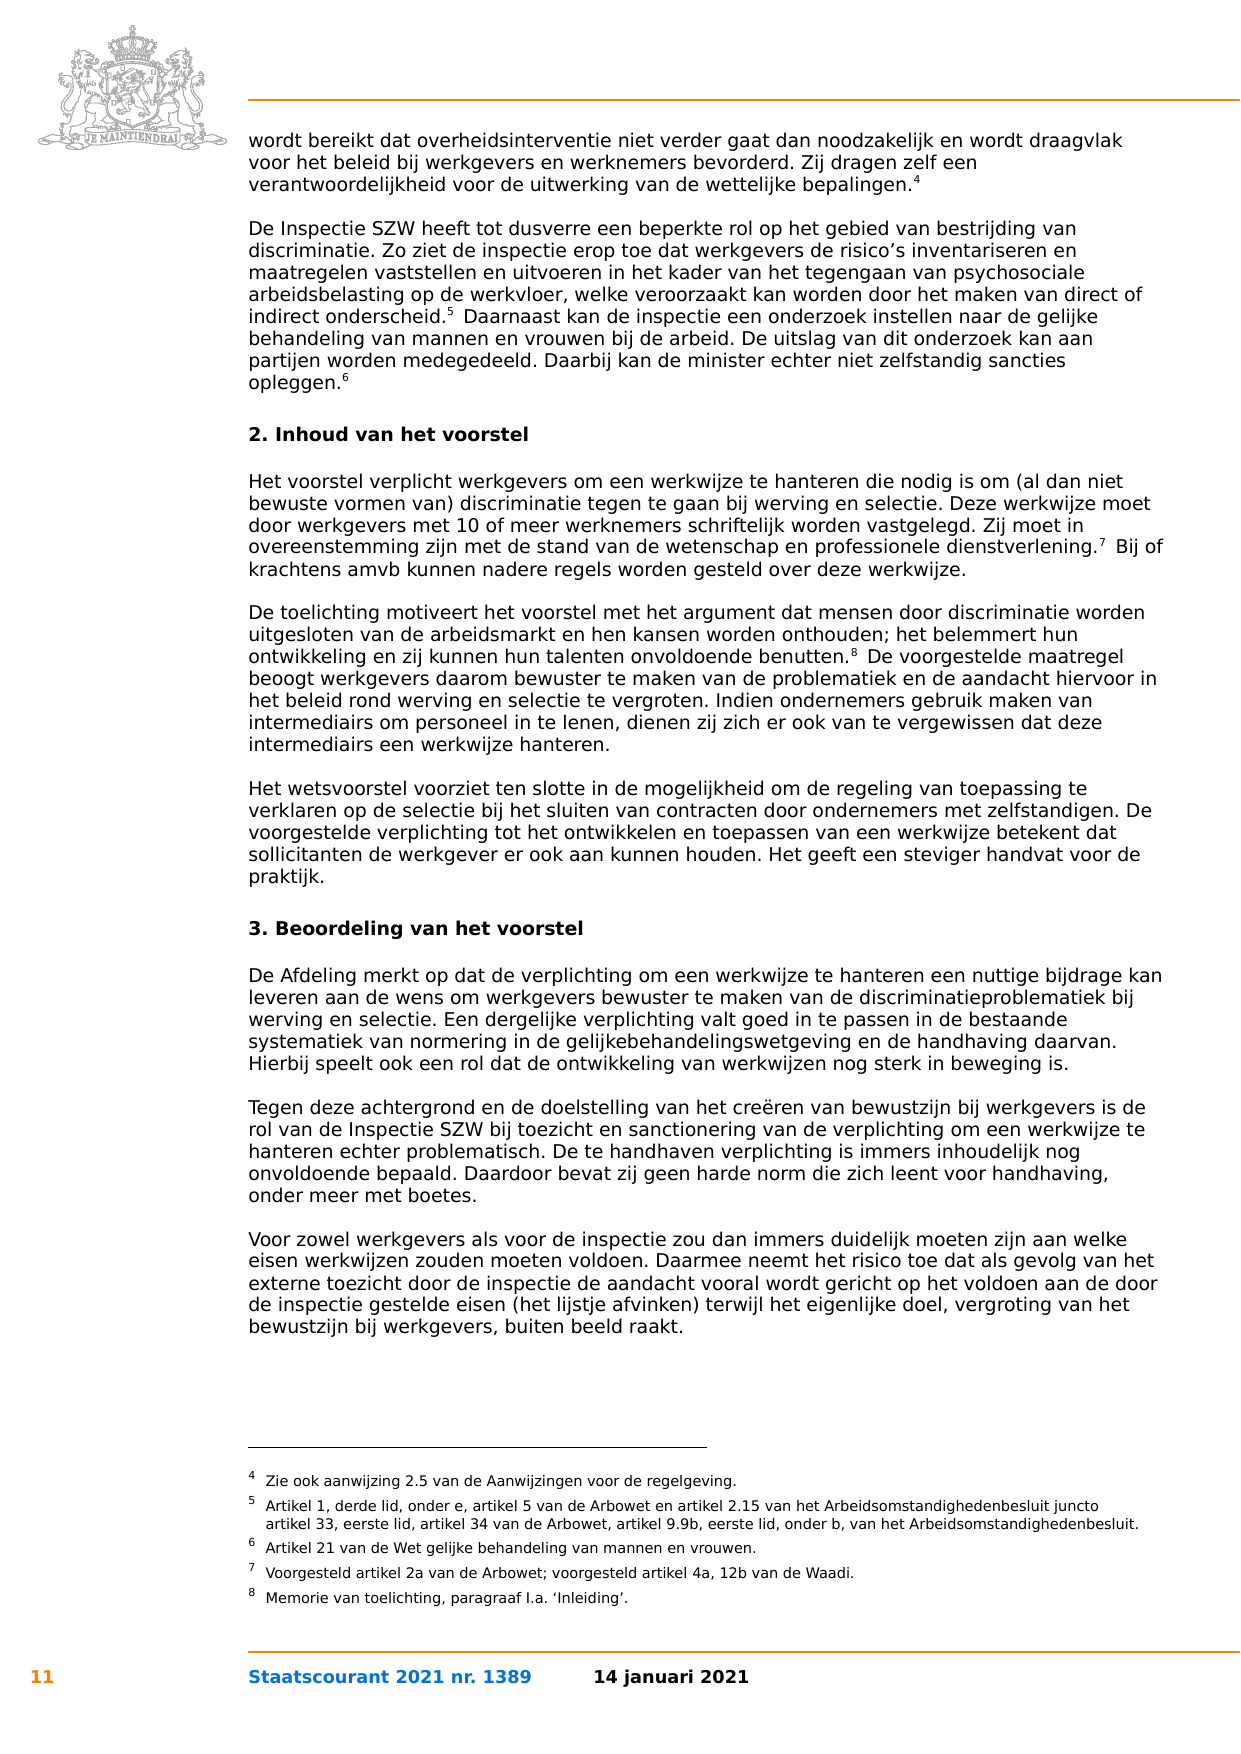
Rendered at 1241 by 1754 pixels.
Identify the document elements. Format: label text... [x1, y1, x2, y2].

text Het wetsvoorstel voorziet ten slotte in de mogelijkheid om de regeling van toepassing te verklaren op de selectie bij het sluiten van contracten door ondernemers met zelfstandigen. De voorgestelde verplichting tot het ontwikkelen en toepassen van een werkwijze betekent dat sollicitanten de werkgever er ook aan kunnen houden. Het geeft een steviger handvat voor de praktijk. [248, 778, 1163, 888]
text De Afdeling merkt op dat de verplichting om een werkwijze te hanteren een nuttige bijdrage kan leveren aan de wens om werkgevers bewuster te maken van de discriminatieproblematiek bij werving en selectie. Een dergelijke verplichting valt goed in te passen in de bestaande systematiek van normering in de gelijkebehandelingswetgeving en de handhaving daarvan. Hierbij speelt ook een rol dat de ontwikkeling van werkwijzen nog sterk in beweging is. [248, 965, 1163, 1075]
subtitle 3. Beoordeling van het voorstel [248, 918, 1163, 940]
text De toelichting motiveert het voorstel met het argument dat mensen door discriminatie worden uitgesloten van de arbeidsmarkt en hen kansen worden onthouden; het belemmert hun ontwikkeling en zij kunnen hun talenten onvoldoende benutten. De voorgestelde maatregel beoogt werkgevers daarom bewuster te maken van de problematiek en de aandacht hiervoor in het beleid rond werving en selectie te vergroten. Indien ondernemers gebruik maken van intermediairs om personeel in te lenen, dienen zij zich er ook van te vergewissen dat deze intermediairs een werkwijze hanteren. [248, 602, 1163, 756]
text wordt bereikt dat overheidsinterventie niet verder gaat dan noodzakelijk en wordt draagvlak voor het beleid bij werkgevers en werknemers bevorderd. Zij dragen zelf een verantwoordelijkheid voor de uitwerking van de wettelijke bepalingen. [248, 130, 1163, 196]
picture [38, 25, 227, 150]
text Voorgesteld artikel 2a van de Arbowet; voorgesteld artikel 4a, 12b van de Waadi. [248, 1561, 1163, 1583]
text Voor zowel werkgevers als voor de inspectie zou dan immers duidelijk moeten zijn aan welke eisen werkwijzen zouden moeten voldoen. Daarmee neemt het risico toe dat als gevolg van het externe toezicht door de inspectie de aandacht vooral wordt gericht op het voldoen aan de door de inspectie gestelde eisen (het lijstje afvinken) terwijl het eigenlijke doel, vergroting van het bewustzijn bij werkgevers, buiten beeld raakt. [248, 1228, 1163, 1338]
text Het voorstel verplicht werkgevers om een werkwijze te hanteren die nodig is om (al dan niet bewuste vormen van) discriminatie tegen te gaan bij werving en selectie. Deze werkwijze moet door werkgevers met 10 of meer werknemers schriftelijk worden vastgelegd. Zij moet in overeenstemming zijn met de stand van de wetenschap en professionele dienstverlening. Bij of krachtens amvb kunnen nadere regels worden gesteld over deze werkwijze. [248, 471, 1163, 580]
text De Inspectie SZW heeft tot dusverre een beperkte rol op het gebied van bestrijding van discriminatie. Zo ziet de inspectie erop toe dat werkgevers de risico’s inventariseren en maatregelen vaststellen en uitvoeren in het kader van het tegengaan van psychosociale arbeidsbelasting op de werkvloer, welke veroorzaakt kan worden door het maken van direct of indirect onderscheid. Daarnaast kan de inspectie een onderzoek instellen naar de gelijke behandeling van mannen en vrouwen bij de arbeid. De uitslag van dit onderzoek kan aan partijen worden medegedeeld. Daarbij kan de minister echter niet zelfstandig sancties opleggen. [248, 218, 1163, 393]
subtitle 2. Inhoud van het voorstel [248, 423, 1163, 446]
text Tegen deze achtergrond en de doelstelling van het creëren van bewustzijn bij werkgevers is de rol van de Inspectie SZW bij toezicht en sanctionering van de verplichting om een werkwijze te hanteren echter problematisch. De te handhaven verplichting is immers inhoudelijk nog onvoldoende bepaald. Daardoor bevat zij geen harde norm die zich leent voor handhaving, onder meer met boetes. [248, 1097, 1163, 1207]
text Artikel 21 van de Wet gelijke behandeling van mannen en vrouwen. [248, 1536, 1163, 1558]
text Zie ook aanwijzing 2.5 van de Aanwijzingen voor de regelgeving. [248, 1469, 1163, 1491]
text Memorie van toelichting, paragraaf I.a. ‘Inleiding’. [248, 1586, 1163, 1608]
text Artikel 1, derde lid, onder e, artikel 5 van de Arbowet en artikel 2.15 van het Arbeidsomstandighedenbesluit juncto artikel 33, eerste lid, artikel 34 van de Arbowet, artikel 9.9b, eerste lid, onder b, van het Arbeidsomstandighedenbesluit. [248, 1494, 1163, 1533]
